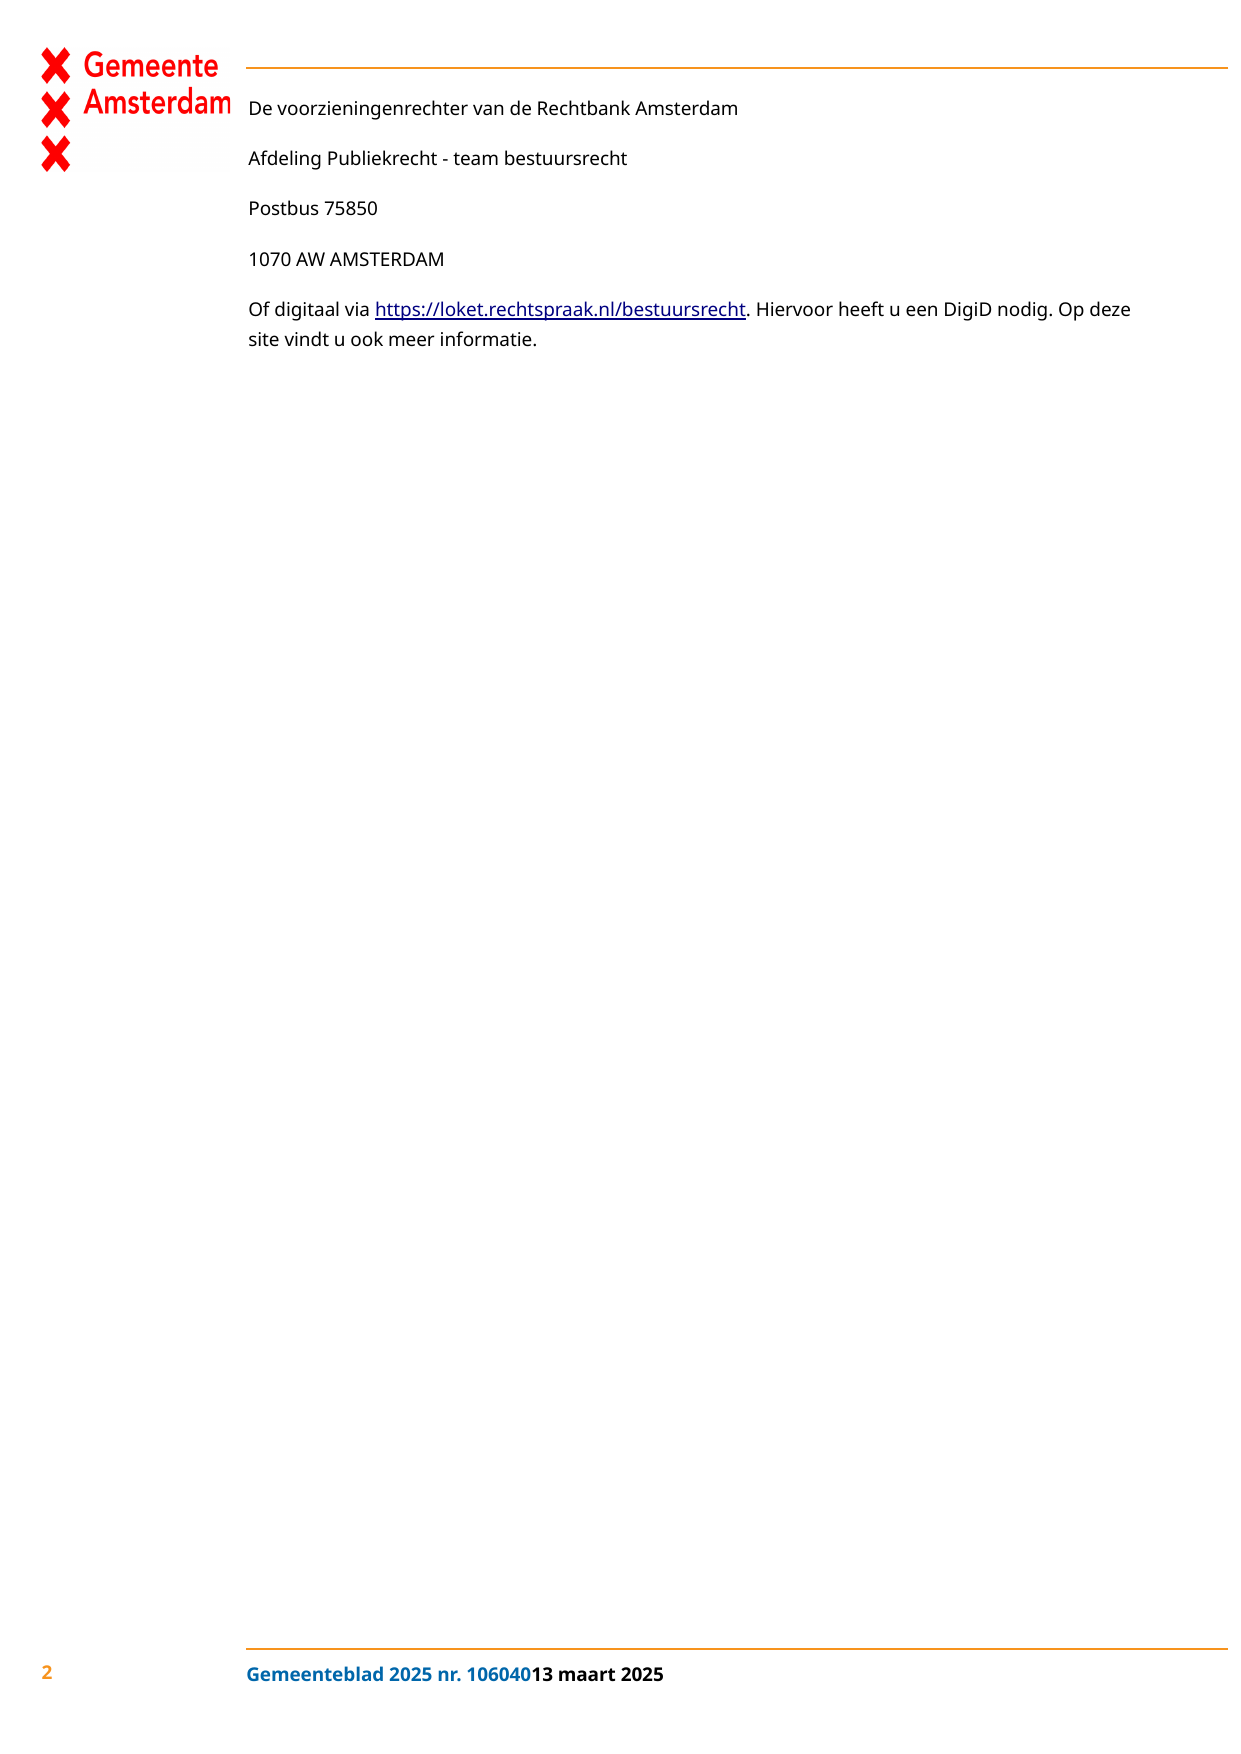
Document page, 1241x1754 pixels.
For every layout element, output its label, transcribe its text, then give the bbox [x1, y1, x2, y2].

text Of digitaal via https://loket.rechtspraak.nl/bestuursrecht. Hiervoor heeft u een DigiD nodig. Op deze site vindt u ook meer informatie. [248, 296, 1152, 352]
text Afdeling Publiekrecht - team bestuursrecht [248, 145, 1152, 171]
text De voorzieningenrechter van de Rechtbank Amsterdam [248, 95, 1152, 121]
text Postbus 75850 [248, 196, 1152, 221]
text 1070 AW AMSTERDAM [248, 246, 1152, 272]
picture [41, 47, 231, 172]
